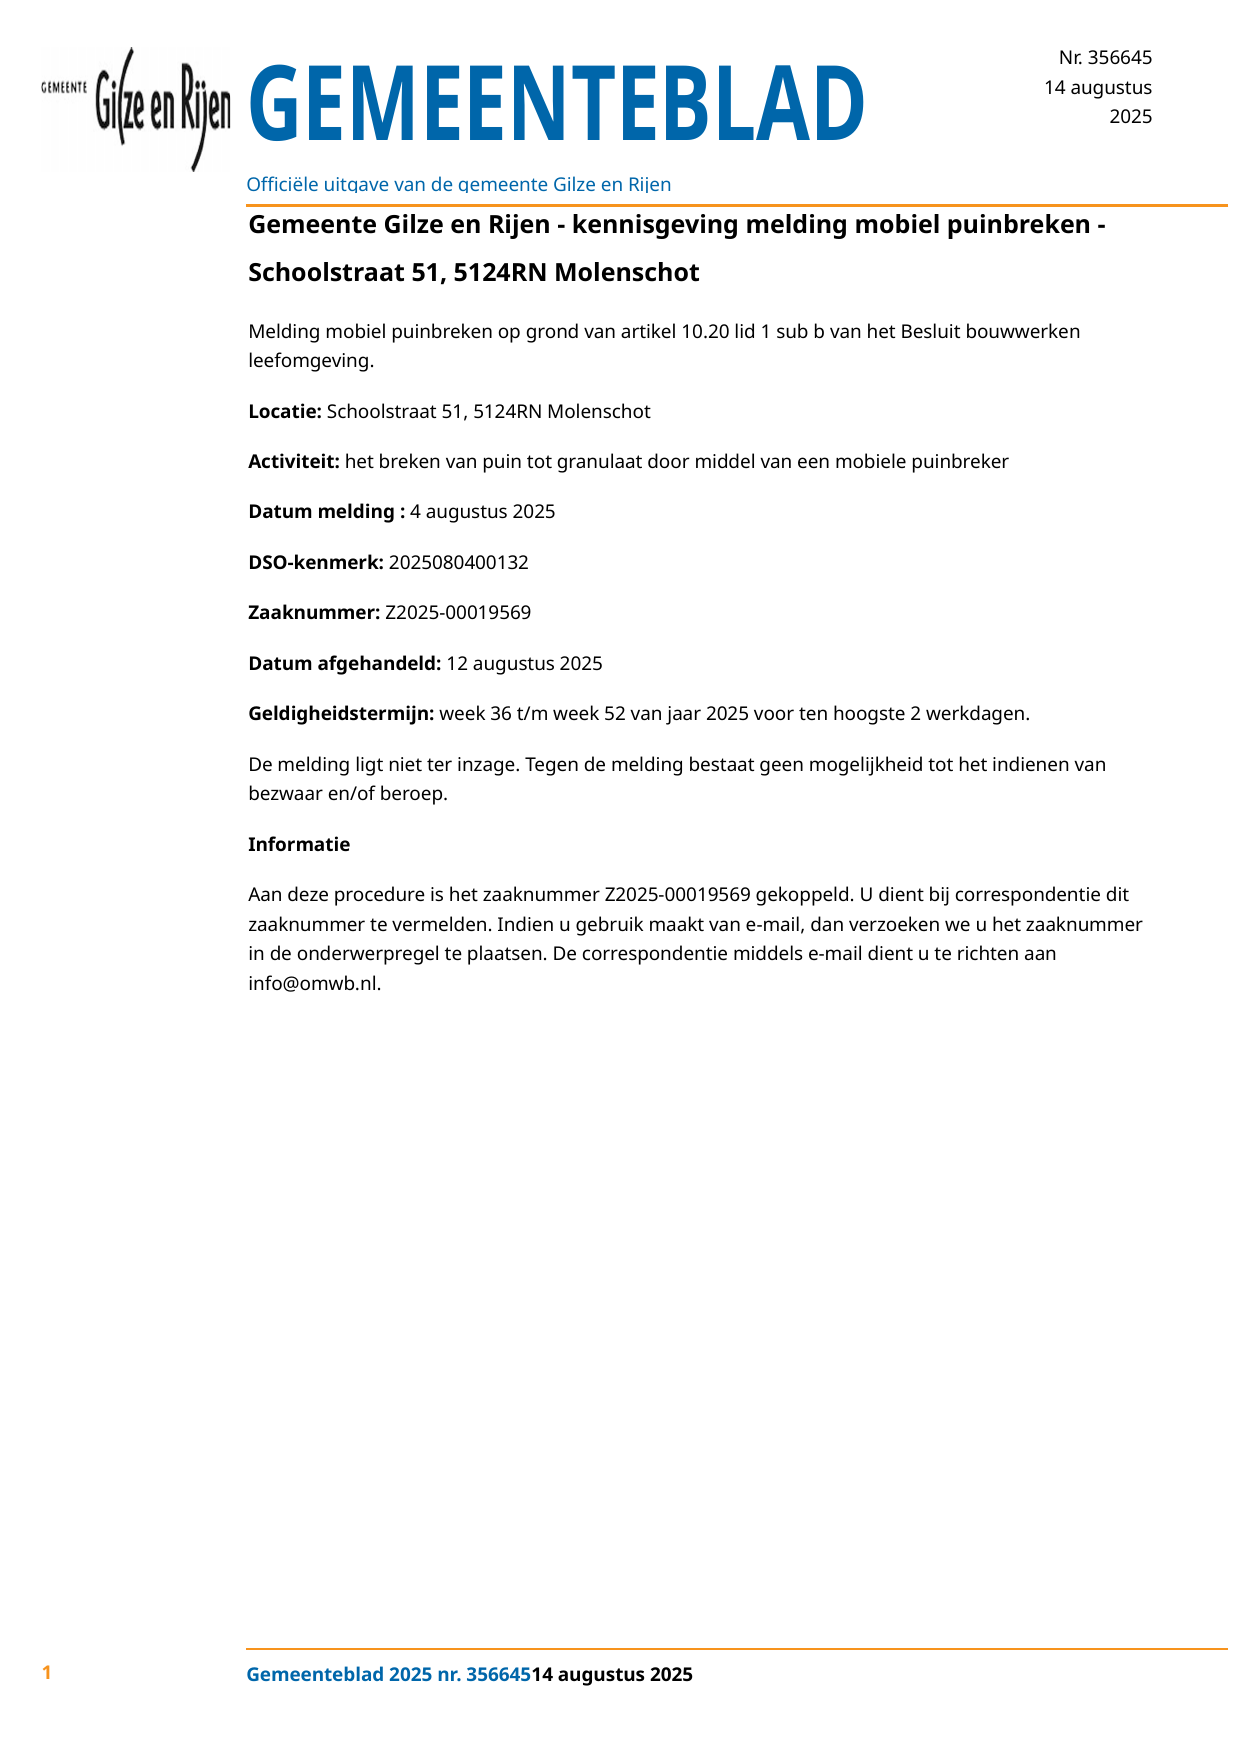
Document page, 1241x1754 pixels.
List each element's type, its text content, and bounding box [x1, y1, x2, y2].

text Datum afgehandeld: 12 augustus 2025 [248, 650, 1152, 676]
text Aan deze procedure is het zaaknummer Z2025-00019569 gekoppeld. U dient bij correspondentie dit zaaknummer te vermelden. Indien u gebruik maakt van e-mail, dan verzoeken we u het zaaknummer in de onderwerpregel te plaatsen. De correspondentie middels e-mail dient u te richten aan info@omwb.nl. [248, 881, 1152, 996]
text Locatie: Schoolstraat 51, 5124RN Molenschot [248, 398, 1152, 424]
text Gemeente Gilze en Rijen - kennisgeving melding mobiel puinbreken - Schoolstraat 51, 5124RN Molenschot [248, 207, 1152, 288]
text De melding ligt niet ter inzage. Tegen de melding bestaat geen mogelijkheid tot het indienen van bezwaar en/of beroep. [248, 751, 1152, 806]
text DSO-kenmerk: 2025080400132 [248, 549, 1152, 575]
picture [41, 47, 231, 172]
text Geldigheidstermijn: week 36 t/m week 52 van jaar 2025 voor ten hoogste 2 werkdagen. [248, 700, 1152, 726]
text Zaaknummer: Z2025-00019569 [248, 599, 1152, 625]
text Activiteit: het breken van puin tot granulaat door middel van een mobiele puinbreker [248, 448, 1152, 474]
text Informatie [248, 831, 1152, 857]
text Datum melding : 4 augustus 2025 [248, 499, 1152, 524]
text Melding mobiel puinbreken op grond van artikel 10.20 lid 1 sub b van het Besluit bouwwerken leefomgeving. [248, 318, 1152, 373]
